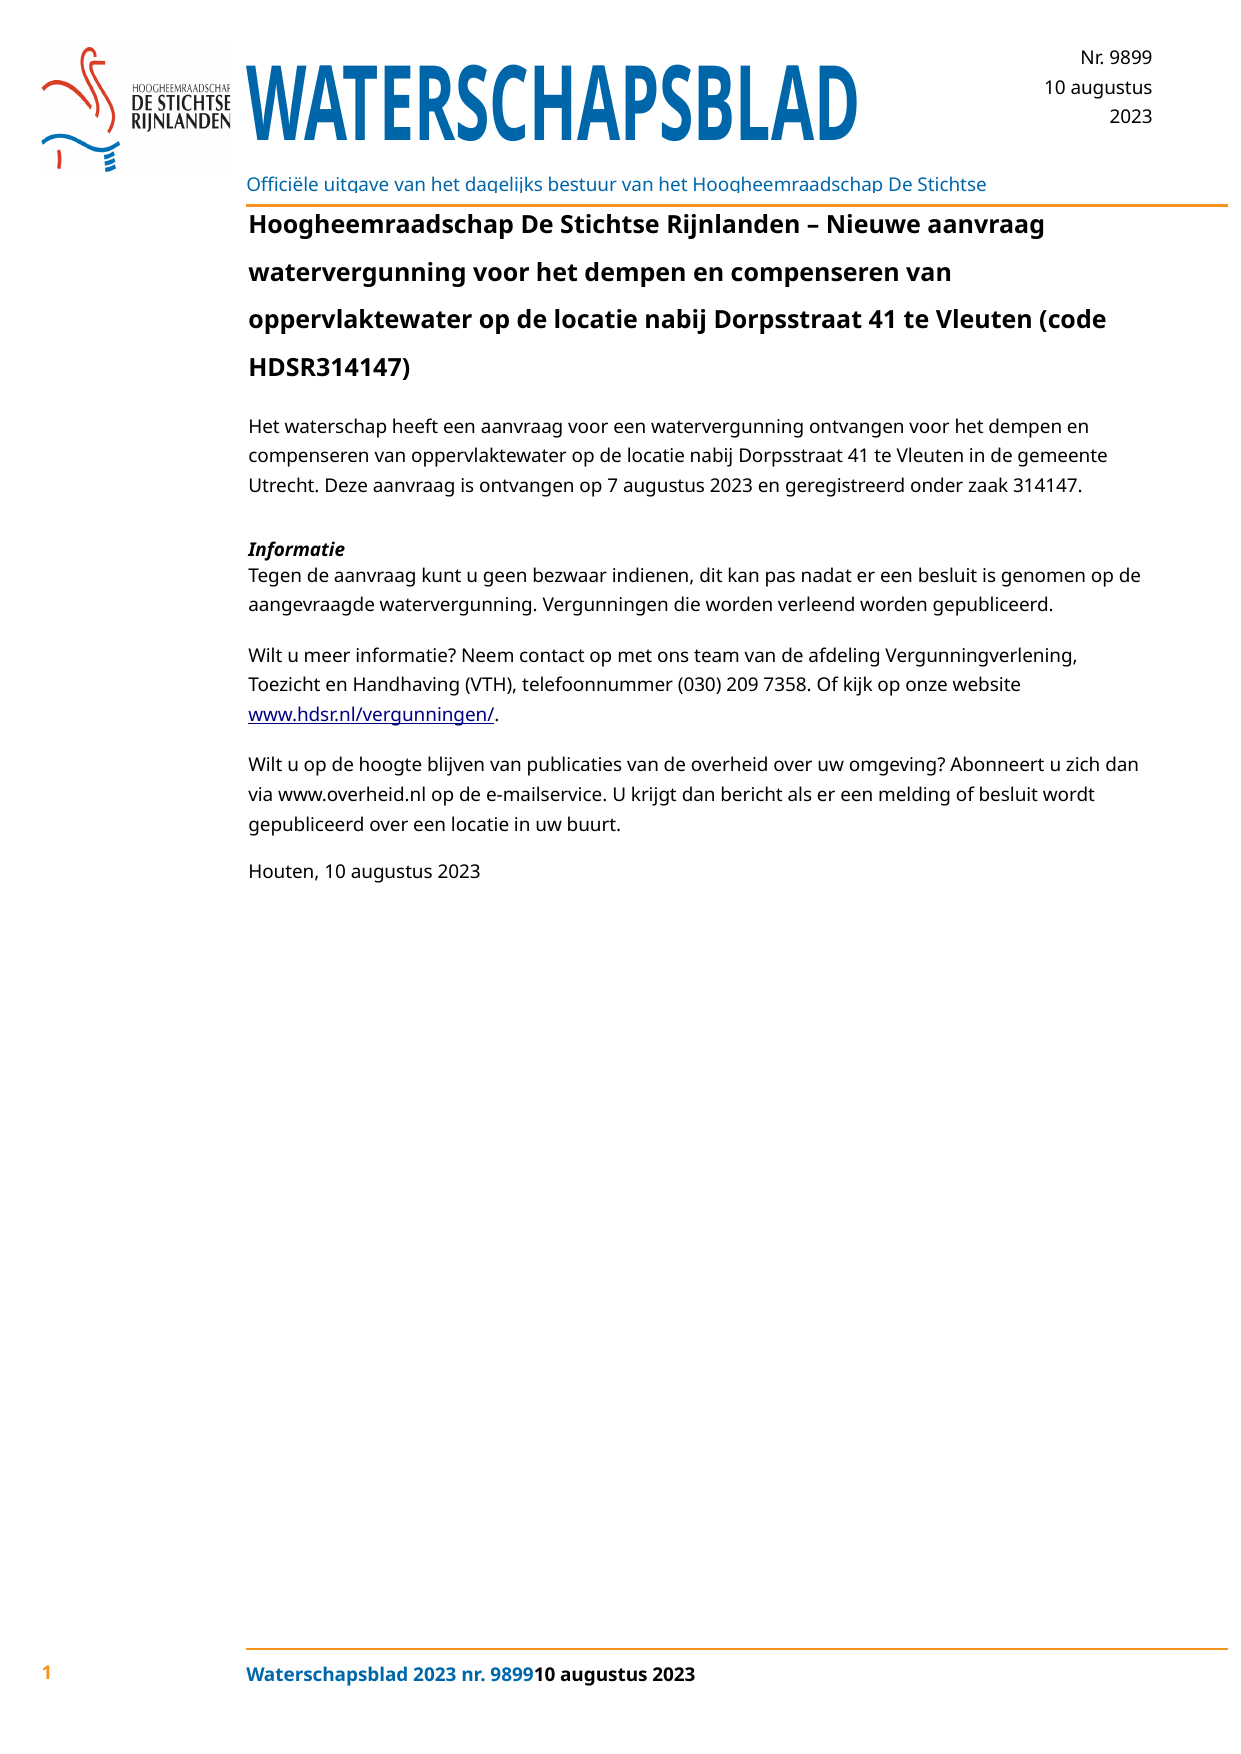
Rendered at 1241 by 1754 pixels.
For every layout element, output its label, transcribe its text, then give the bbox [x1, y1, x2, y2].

text Houten, 10 augustus 2023 [248, 858, 1152, 884]
text Tegen de aanvraag kunt u geen bezwaar indienen, dit kan pas nadat er een besluit is genomen op de aangevraagde watervergunning. Vergunningen die worden verleend worden gepubliceerd. [248, 562, 1152, 617]
text Wilt u op de hoogte blijven van publicaties van de overheid over uw omgeving? Abonneert u zich dan via www.overheid.nl op de e-mailservice. U krijgt dan bericht als er een melding of besluit wordt gepubliceerd over een locatie in uw buurt. [248, 752, 1152, 836]
text Hoogheemraadschap De Stichtse Rijnlanden – Nieuwe aanvraag watervergunning voor het dempen en compenseren van oppervlaktewater op de locatie nabij Dorpsstraat 41 te Vleuten (code HDSR314147) [248, 207, 1152, 384]
text Informatie [248, 536, 1152, 562]
text Wilt u meer informatie? Neem contact op met ons team van de afdeling Vergunningverlening, Toezicht en Handhaving (VTH), telefoonnummer (030) 209 7358. Of kijk op onze website www.hdsr.nl/vergunningen/. [248, 642, 1152, 727]
text Het waterschap heeft een aanvraag voor een watervergunning ontvangen voor het dempen en compenseren van oppervlaktewater op de locatie nabij Dorpsstraat 41 te Vleuten in de gemeente Utrecht. Deze aanvraag is ontvangen op 7 augustus 2023 en geregistreerd onder zaak 314147. [248, 413, 1152, 498]
picture [41, 47, 231, 172]
